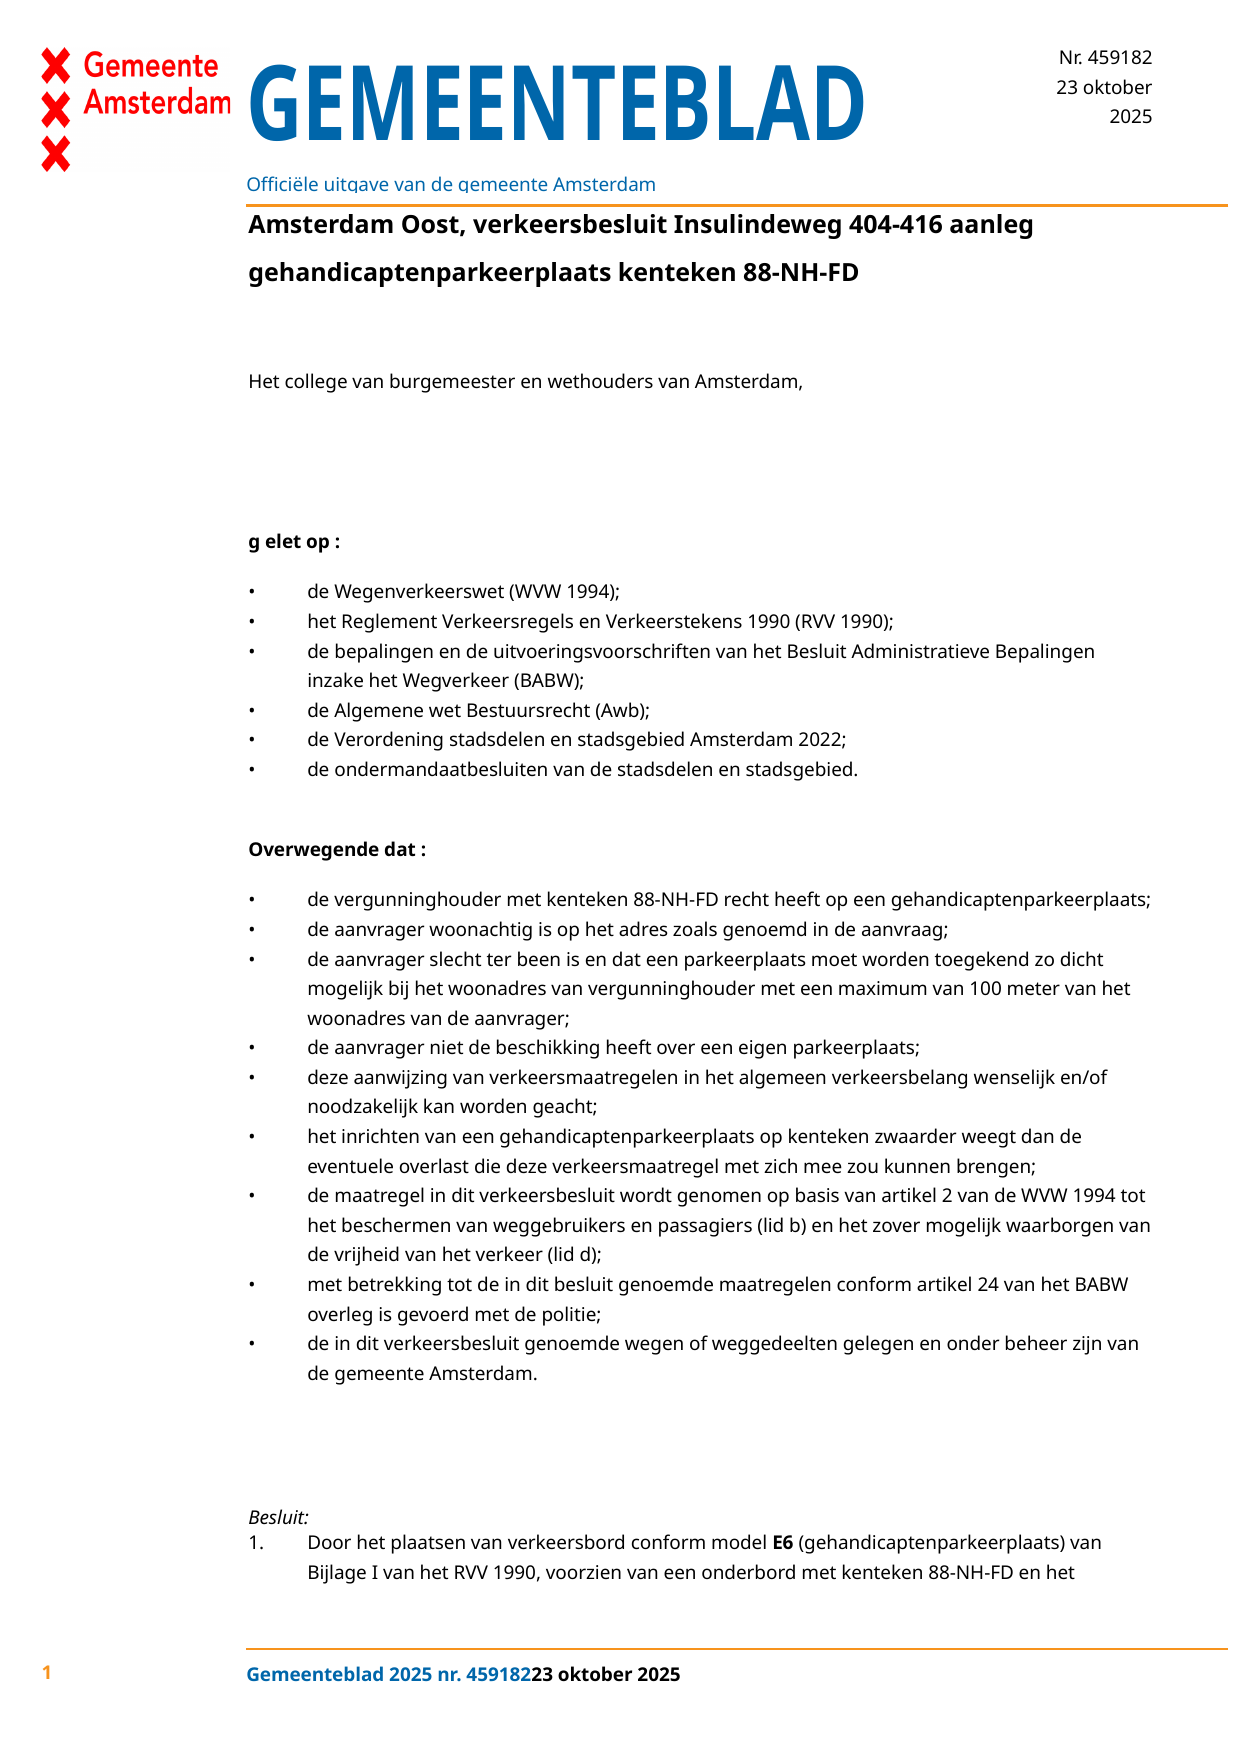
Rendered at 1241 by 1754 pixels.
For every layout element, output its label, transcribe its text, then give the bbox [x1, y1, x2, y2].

text g elet op : [248, 528, 1152, 554]
list de maatregel in dit verkeersbesluit wordt genomen op basis van artikel 2 van de WVW 1994 tot het beschermen van weggebruikers en passagiers (lid b) en het zover mogelijk waarborgen van de vrijheid van het verkeer (lid d); [248, 1182, 1152, 1267]
list het inrichten van een gehandicaptenparkeerplaats op kenteken zwaarder weegt dan de eventuele overlast die deze verkeersmaatregel met zich mee zou kunnen brengen; [248, 1123, 1152, 1178]
list Door het plaatsen van verkeersbord conform model E6 (gehandicaptenparkeerplaats) van Bijlage I van het RVV 1990, voorzien van een onderbord met kenteken 88-NH-FD en het [248, 1529, 1152, 1585]
list de ondermandaatbesluiten van de stadsdelen en stadsgebied. [248, 756, 1152, 782]
text Het college van burgemeester en wethouders van Amsterdam, [248, 368, 1152, 394]
list de Algemene wet Bestuursrecht (Awb); [248, 697, 1152, 723]
list deze aanwijzing van verkeersmaatregelen in het algemeen verkeersbelang wenselijk en/of noodzakelijk kan worden geacht; [248, 1064, 1152, 1119]
list met betrekking tot de in dit besluit genoemde maatregelen conform artikel 24 van het BABW overleg is gevoerd met de politie; [248, 1271, 1152, 1326]
text Overwegende dat : [248, 836, 1152, 862]
text Amsterdam Oost, verkeersbesluit Insulindeweg 404-416 aanleg gehandicaptenparkeerplaats kenteken 88-NH-FD [248, 207, 1152, 288]
list de Wegenverkeerswet (WVW 1994); [248, 579, 1152, 604]
text Besluit: [248, 1504, 1152, 1529]
list de aanvrager slecht ter been is en dat een parkeerplaats moet worden toegekend zo dicht mogelijk bij het woonadres van vergunninghouder met een maximum van 100 meter van het woonadres van de aanvrager; [248, 946, 1152, 1031]
list de bepalingen en de uitvoeringsvoorschriften van het Besluit Administratieve Bepalingen inzake het Wegverkeer (BABW); [248, 638, 1152, 693]
list de in dit verkeersbesluit genoemde wegen of weggedeelten gelegen en onder beheer zijn van de gemeente Amsterdam. [248, 1330, 1152, 1386]
list de aanvrager niet de beschikking heeft over een eigen parkeerplaats; [248, 1034, 1152, 1060]
picture [41, 47, 231, 172]
list de Verordening stadsdelen en stadsgebied Amsterdam 2022; [248, 727, 1152, 752]
list de aanvrager woonachtig is op het adres zoals genoemd in de aanvraag; [248, 916, 1152, 942]
list de vergunninghouder met kenteken 88-NH-FD recht heeft op een gehandicaptenparkeerplaats; [248, 887, 1152, 912]
list het Reglement Verkeersregels en Verkeerstekens 1990 (RVV 1990); [248, 608, 1152, 634]
